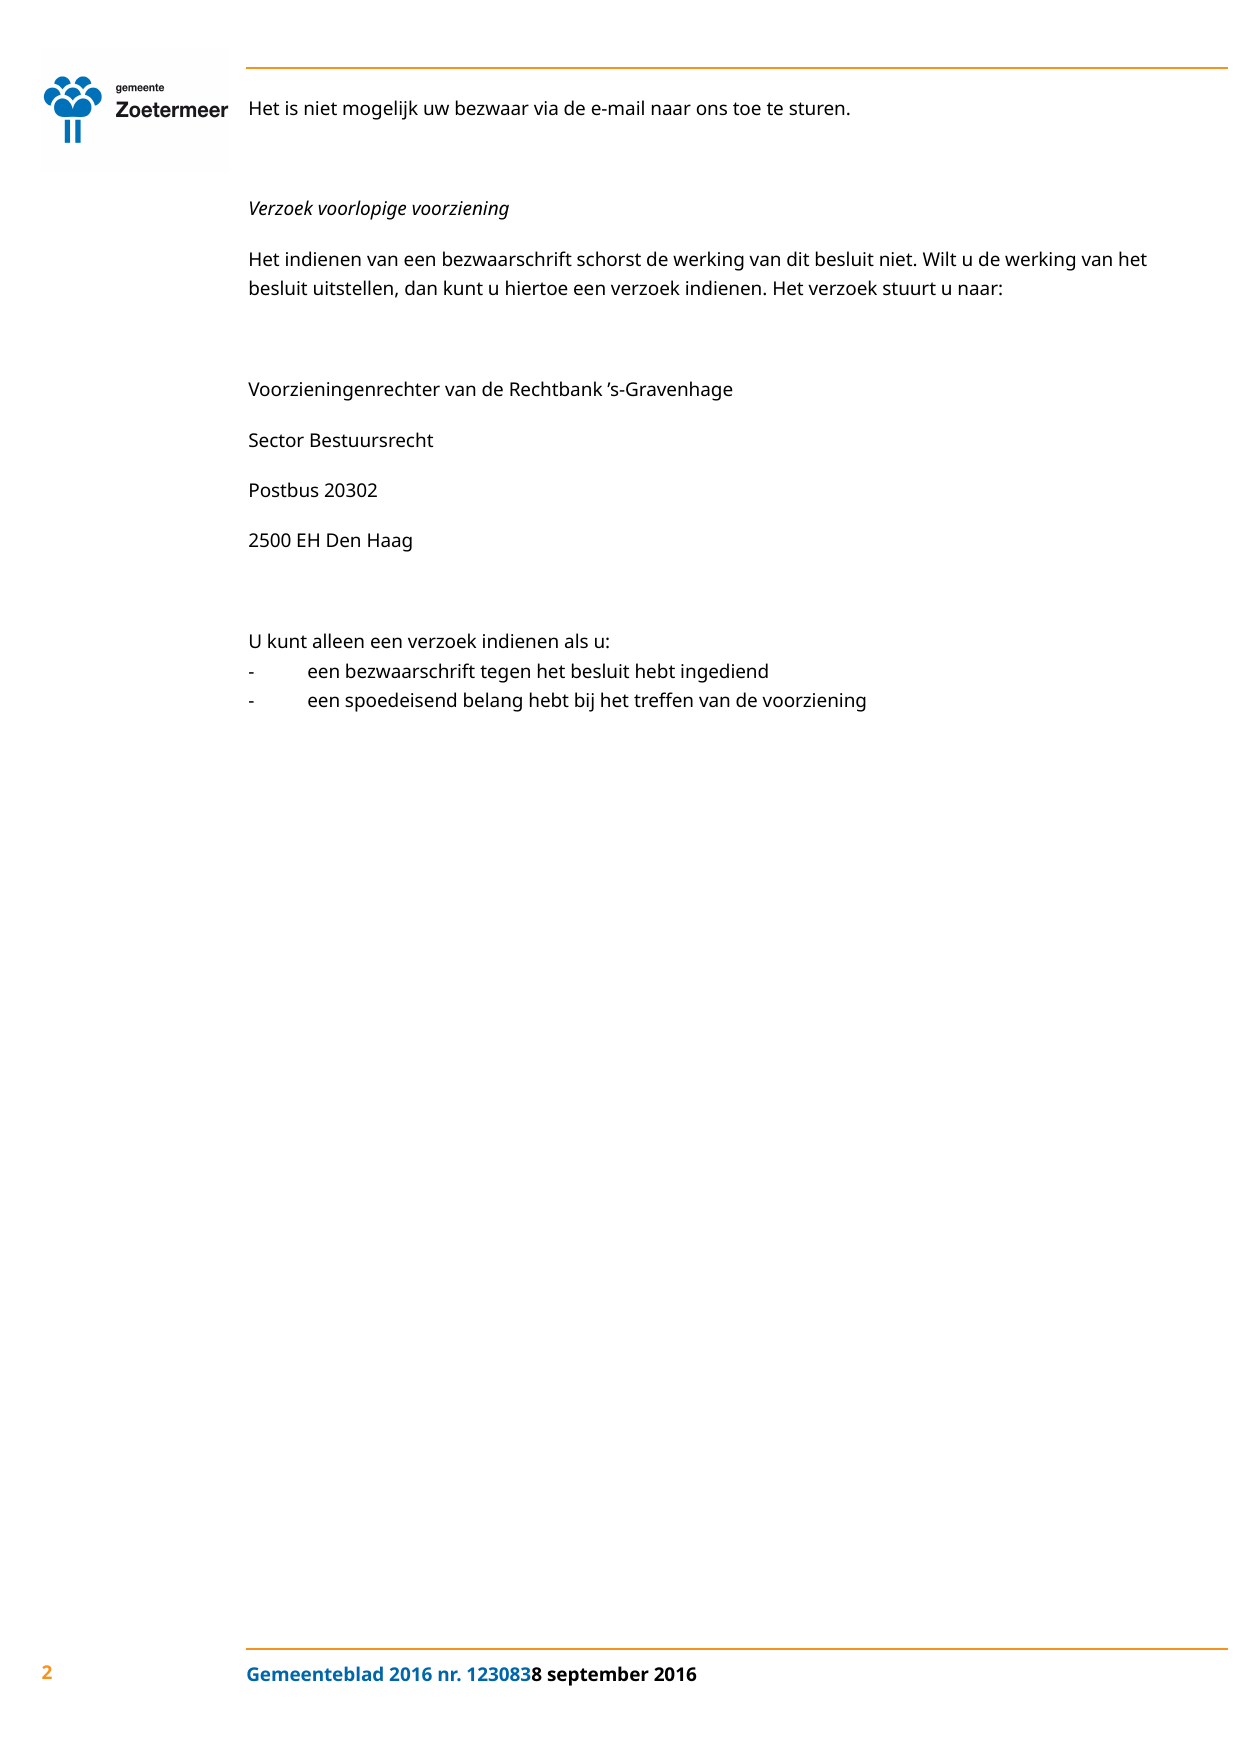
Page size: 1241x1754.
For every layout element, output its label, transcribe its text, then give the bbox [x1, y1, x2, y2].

list een bezwaarschrift tegen het besluit hebt ingediend [248, 658, 1152, 684]
text Het is niet mogelijk uw bezwaar via de e-mail naar ons toe te sturen. [248, 95, 1152, 121]
text Voorzieningenrechter van de Rechtbank ’s-Gravenhage [248, 376, 1152, 402]
text 2500 EH Den Haag [248, 528, 1152, 553]
list een spoedeisend belang hebt bij het treffen van de voorziening [248, 688, 1152, 713]
text Postbus 20302 [248, 477, 1152, 503]
text Sector Bestuursrecht [248, 427, 1152, 453]
text U kunt alleen een verzoek indienen als u: [248, 628, 1152, 654]
text Het indienen van een bezwaarschrift schorst de werking van dit besluit niet. Wilt u de werking van het besluit uitstellen, dan kunt u hiertoe een verzoek indienen. Het verzoek stuurt u naar: [248, 246, 1152, 301]
text Verzoek voorlopige voorziening [248, 196, 1152, 221]
picture [41, 47, 231, 172]
